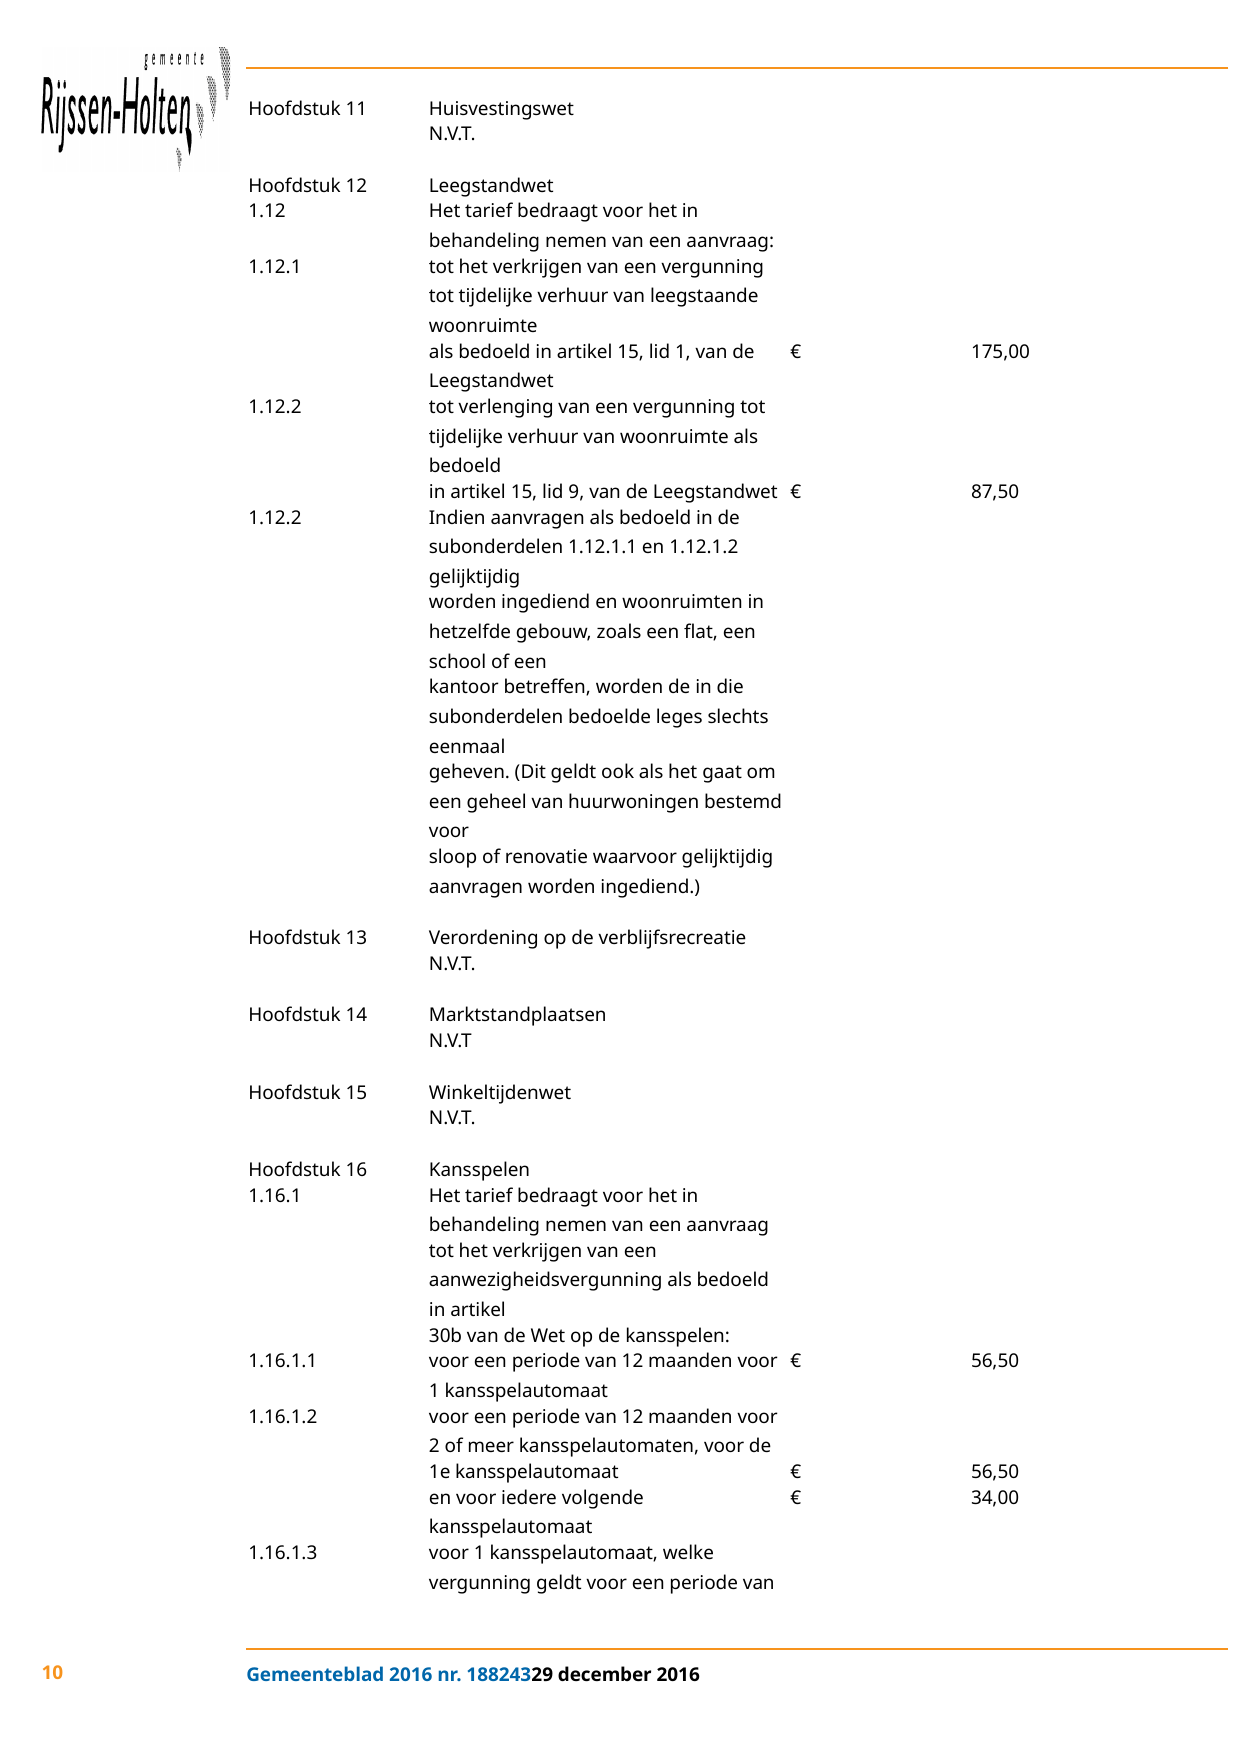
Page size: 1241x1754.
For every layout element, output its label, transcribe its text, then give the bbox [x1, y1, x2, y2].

table_cell Verordening op de verblijfsrecreatie [429, 925, 790, 950]
table_cell [429, 899, 790, 924]
table_cell Hoofdstuk 15 [248, 1079, 429, 1104]
table_cell [248, 338, 429, 393]
table_cell [971, 1539, 1152, 1595]
table_cell [790, 925, 971, 950]
table_cell [790, 504, 971, 589]
table_cell in artikel 15, lid 9, van de Leegstandwet [429, 478, 790, 504]
table_cell 56,50 [971, 1348, 1152, 1403]
table_cell [790, 1079, 971, 1104]
table_cell [790, 1322, 971, 1348]
table_cell [248, 674, 429, 758]
table_cell [790, 1130, 971, 1156]
table_cell € [790, 1348, 971, 1403]
table_cell [971, 1156, 1152, 1182]
table_cell [248, 899, 429, 924]
table_cell [971, 121, 1152, 146]
table_cell [790, 1403, 971, 1458]
table_cell als bedoeld in artikel 15, lid 1, van de Leegstandwet [429, 338, 790, 393]
table_cell [790, 1182, 971, 1237]
table_cell Winkeltijdenwet [429, 1079, 790, 1104]
table_cell [790, 95, 971, 121]
table_cell € [790, 338, 971, 393]
table_cell [971, 1053, 1152, 1079]
table_cell Marktstandplaatsen [429, 1002, 790, 1027]
table_cell N.V.T. [429, 121, 790, 146]
table_cell [971, 1322, 1152, 1348]
table_cell [790, 253, 971, 338]
table_cell [790, 674, 971, 758]
table_cell 34,00 [971, 1484, 1152, 1539]
table_cell [248, 478, 429, 504]
table_cell [971, 950, 1152, 976]
table_cell voor een periode van 12 maanden voor 2 of meer kansspelautomaten, voor de [429, 1403, 790, 1458]
table_cell [971, 1105, 1152, 1130]
table_cell N.V.T [429, 1028, 790, 1053]
table_cell [248, 1053, 429, 1079]
table_cell [971, 1002, 1152, 1027]
table_cell [790, 198, 971, 253]
table_cell 56,50 [971, 1458, 1152, 1484]
table_cell [248, 844, 429, 899]
table_cell [971, 589, 1152, 674]
table_cell Hoofdstuk 11 [248, 95, 429, 121]
table_cell [790, 393, 971, 478]
table_cell [248, 1484, 429, 1539]
table_cell € [790, 1458, 971, 1484]
table_cell [971, 1130, 1152, 1156]
table_cell [429, 976, 790, 1002]
table_cell [790, 172, 971, 198]
table_cell [248, 1028, 429, 1053]
table_cell tot het verkrijgen van een vergunning tot tijdelijke verhuur van leegstaande woonruimte [429, 253, 790, 338]
table_cell [971, 253, 1152, 338]
table_cell 1e kansspelautomaat [429, 1458, 790, 1484]
picture [41, 47, 231, 172]
table_cell 87,50 [971, 478, 1152, 504]
table_cell [248, 1458, 429, 1484]
table_cell [248, 759, 429, 843]
table_cell [971, 844, 1152, 899]
table_cell 1.16.1.1 [248, 1348, 429, 1403]
table_cell [790, 1237, 971, 1322]
table_cell sloop of renovatie waarvoor gelijktijdig aanvragen worden ingediend.) [429, 844, 790, 899]
table_cell [248, 976, 429, 1002]
table_cell [429, 146, 790, 172]
table_cell Hoofdstuk 16 [248, 1156, 429, 1182]
table_cell Leegstandwet [429, 172, 790, 198]
table_cell 1.12.1 [248, 253, 429, 338]
table_cell kantoor betreffen, worden de in die subonderdelen bedoelde leges slechts eenmaal [429, 674, 790, 758]
table_cell [248, 1130, 429, 1156]
table_cell [790, 121, 971, 146]
table_cell [790, 1539, 971, 1595]
table_cell [971, 1079, 1152, 1104]
table_cell [971, 1237, 1152, 1322]
table_cell [971, 198, 1152, 253]
table_cell N.V.T. [429, 950, 790, 976]
table_cell [248, 950, 429, 976]
table_cell [971, 899, 1152, 924]
table_cell Hoofdstuk 13 [248, 925, 429, 950]
table_cell [971, 1403, 1152, 1458]
table_cell [790, 1156, 971, 1182]
table_cell Hoofdstuk 14 [248, 1002, 429, 1027]
table_cell [790, 1028, 971, 1053]
table_cell [971, 1028, 1152, 1053]
table_cell [790, 1002, 971, 1027]
table_cell 1.12.2 [248, 504, 429, 589]
table_cell [429, 1053, 790, 1079]
table_cell [248, 1237, 429, 1322]
table_cell [971, 95, 1152, 121]
table_cell 1.16.1.2 [248, 1403, 429, 1458]
table_cell [248, 1105, 429, 1130]
table_cell [971, 393, 1152, 478]
table_cell 30b van de Wet op de kansspelen: [429, 1322, 790, 1348]
table_cell tot het verkrijgen van een aanwezigheidsvergunning als bedoeld in artikel [429, 1237, 790, 1322]
table_cell Huisvestingswet [429, 95, 790, 121]
table_cell Hoofdstuk 12 [248, 172, 429, 198]
table_cell [429, 1130, 790, 1156]
table_cell [971, 674, 1152, 758]
table_cell N.V.T. [429, 1105, 790, 1130]
table_cell [971, 976, 1152, 1002]
table_cell [971, 504, 1152, 589]
table_cell [790, 1053, 971, 1079]
table_cell [971, 925, 1152, 950]
table_cell voor een periode van 12 maanden voor 1 kansspelautomaat [429, 1348, 790, 1403]
table_cell 175,00 [971, 338, 1152, 393]
table_cell 1.12.2 [248, 393, 429, 478]
table_cell [248, 121, 429, 146]
table_cell Kansspelen [429, 1156, 790, 1182]
table_cell [971, 1182, 1152, 1237]
table_cell Het tarief bedraagt voor het in behandeling nemen van een aanvraag: [429, 198, 790, 253]
table_cell [790, 1105, 971, 1130]
table_cell [248, 1322, 429, 1348]
table_cell tot verlenging van een vergunning tot tijdelijke verhuur van woonruimte als bedoeld [429, 393, 790, 478]
table_cell [790, 844, 971, 899]
table_cell Het tarief bedraagt voor het in behandeling nemen van een aanvraag [429, 1182, 790, 1237]
table_cell [790, 759, 971, 843]
table_cell en voor iedere volgende kansspelautomaat [429, 1484, 790, 1539]
table_cell [790, 589, 971, 674]
table_cell [790, 950, 971, 976]
table_cell [790, 899, 971, 924]
table_cell € [790, 1484, 971, 1539]
table_cell Indien aanvragen als bedoeld in de subonderdelen 1.12.1.1 en 1.12.1.2 gelijktijdig [429, 504, 790, 589]
table_cell [790, 976, 971, 1002]
table_cell [971, 146, 1152, 172]
table_cell 1.12 [248, 198, 429, 253]
table_cell worden ingediend en woonruimten in hetzelfde gebouw, zoals een flat, een school of een [429, 589, 790, 674]
table_cell 1.16.1.3 [248, 1539, 429, 1595]
table_cell [971, 172, 1152, 198]
table_cell 1.16.1 [248, 1182, 429, 1237]
table_cell [971, 759, 1152, 843]
table_cell geheven. (Dit geldt ook als het gaat om een geheel van huurwoningen bestemd voor [429, 759, 790, 843]
table_cell [790, 146, 971, 172]
table_cell [248, 146, 429, 172]
table_cell [248, 589, 429, 674]
table_cell voor 1 kansspelautomaat, welke vergunning geldt voor een periode van [429, 1539, 790, 1595]
table_cell € [790, 478, 971, 504]
